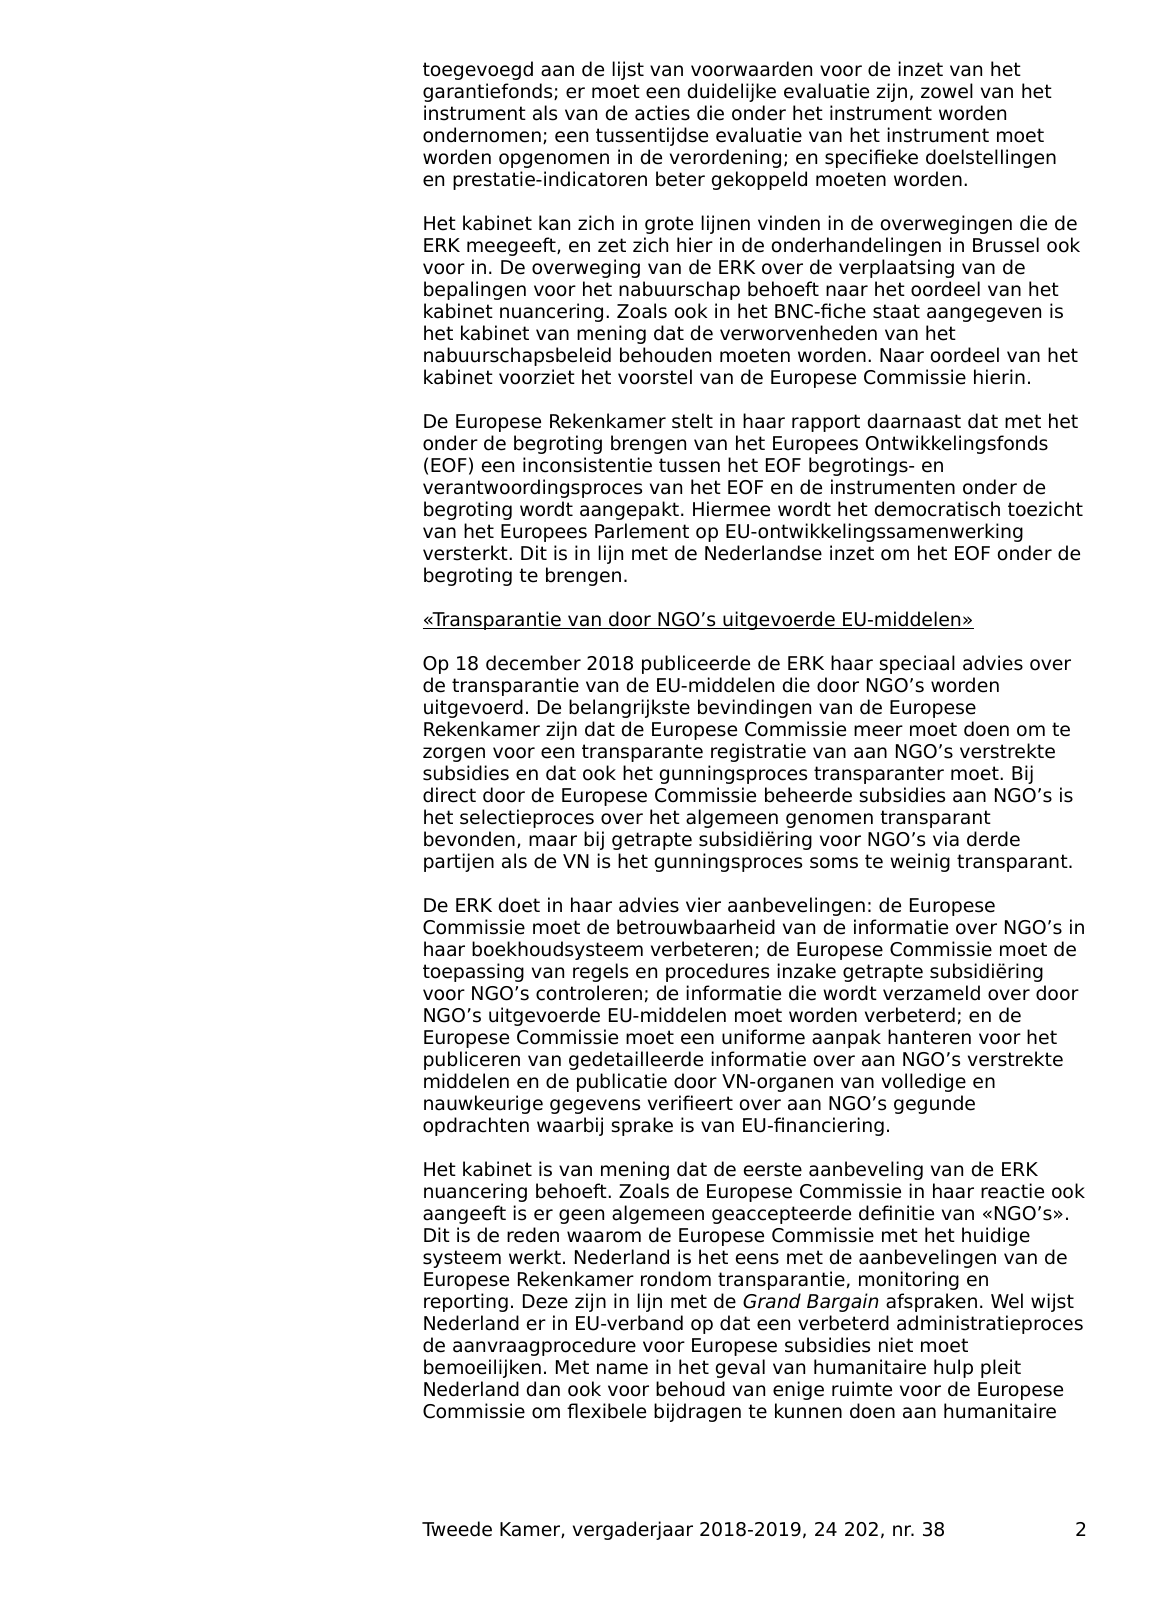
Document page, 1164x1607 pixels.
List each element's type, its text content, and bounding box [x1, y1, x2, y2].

text De Europese Rekenkamer stelt in haar rapport daarnaast dat met het onder de begroting brengen van het Europees Ontwikkelingsfonds (EOF) een inconsistentie tussen het EOF begrotings- en verantwoordingsproces van het EOF en de instrumenten onder de begroting wordt aangepakt. Hiermee wordt het democratisch toezicht van het Europees Parlement op EU-ontwikkelingssamenwerking versterkt. Dit is in lijn met de Nederlandse inzet om het EOF onder de begroting te brengen. [422, 411, 1087, 587]
text Op 18 december 2018 publiceerde de ERK haar speciaal advies over de transparantie van de EU-middelen die door NGO’s worden uitgevoerd. De belangrijkste bevindingen van de Europese Rekenkamer zijn dat de Europese Commissie meer moet doen om te zorgen voor een transparante registratie van aan NGO’s verstrekte subsidies en dat ook het gunningsproces transparanter moet. Bij direct door de Europese Commissie beheerde subsidies aan NGO’s is het selectieproces over het algemeen genomen transparant bevonden, maar bij getrapte subsidiëring voor NGO’s via derde partijen als de VN is het gunningsproces soms te weinig transparant. [422, 653, 1087, 873]
text Het kabinet is van mening dat de eerste aanbeveling van de ERK nuancering behoeft. Zoals de Europese Commissie in haar reactie ook aangeeft is er geen algemeen geaccepteerde definitie van «NGO’s». Dit is de reden waarom de Europese Commissie met het huidige systeem werkt. Nederland is het eens met de aanbevelingen van de Europese Rekenkamer rondom transparantie, monitoring en reporting. Deze zijn in lijn met de Grand Bargain afspraken. Wel wijst Nederland er in EU-verband op dat een verbeterd administratieproces de aanvraagprocedure voor Europese subsidies niet moet bemoeilijken. Met name in het geval van humanitaire hulp pleit Nederland dan ook voor behoud van enige ruimte voor de Europese Commissie om flexibele bijdragen te kunnen doen aan humanitaire [422, 1159, 1087, 1423]
text De ERK doet in haar advies vier aanbevelingen: de Europese Commissie moet de betrouwbaarheid van de informatie over NGO’s in haar boekhoudsysteem verbeteren; de Europese Commissie moet de toepassing van regels en procedures inzake getrapte subsidiëring voor NGO’s controleren; de informatie die wordt verzameld over door NGO’s uitgevoerde EU-middelen moet worden verbeterd; en de Europese Commissie moet een uniforme aanpak hanteren voor het publiceren van gedetailleerde informatie over aan NGO’s verstrekte middelen en de publicatie door VN-organen van volledige en nauwkeurige gegevens verifieert over aan NGO’s gegunde opdrachten waarbij sprake is van EU-financiering. [422, 895, 1087, 1137]
text toegevoegd aan de lijst van voorwaarden voor de inzet van het garantiefonds; er moet een duidelijke evaluatie zijn, zowel van het instrument als van de acties die onder het instrument worden ondernomen; een tussentijdse evaluatie van het instrument moet worden opgenomen in de verordening; en specifieke doelstellingen en prestatie-indicatoren beter gekoppeld moeten worden. [422, 59, 1087, 191]
subtitle «Transparantie van door NGO’s uitgevoerde EU-middelen» [422, 609, 1087, 631]
text Het kabinet kan zich in grote lijnen vinden in de overwegingen die de ERK meegeeft, en zet zich hier in de onderhandelingen in Brussel ook voor in. De overweging van de ERK over de verplaatsing van de bepalingen voor het nabuurschap behoeft naar het oordeel van het kabinet nuancering. Zoals ook in het BNC-fiche staat aangegeven is het kabinet van mening dat de verworvenheden van het nabuurschapsbeleid behouden moeten worden. Naar oordeel van het kabinet voorziet het voorstel van de Europese Commissie hierin. [422, 213, 1087, 389]
